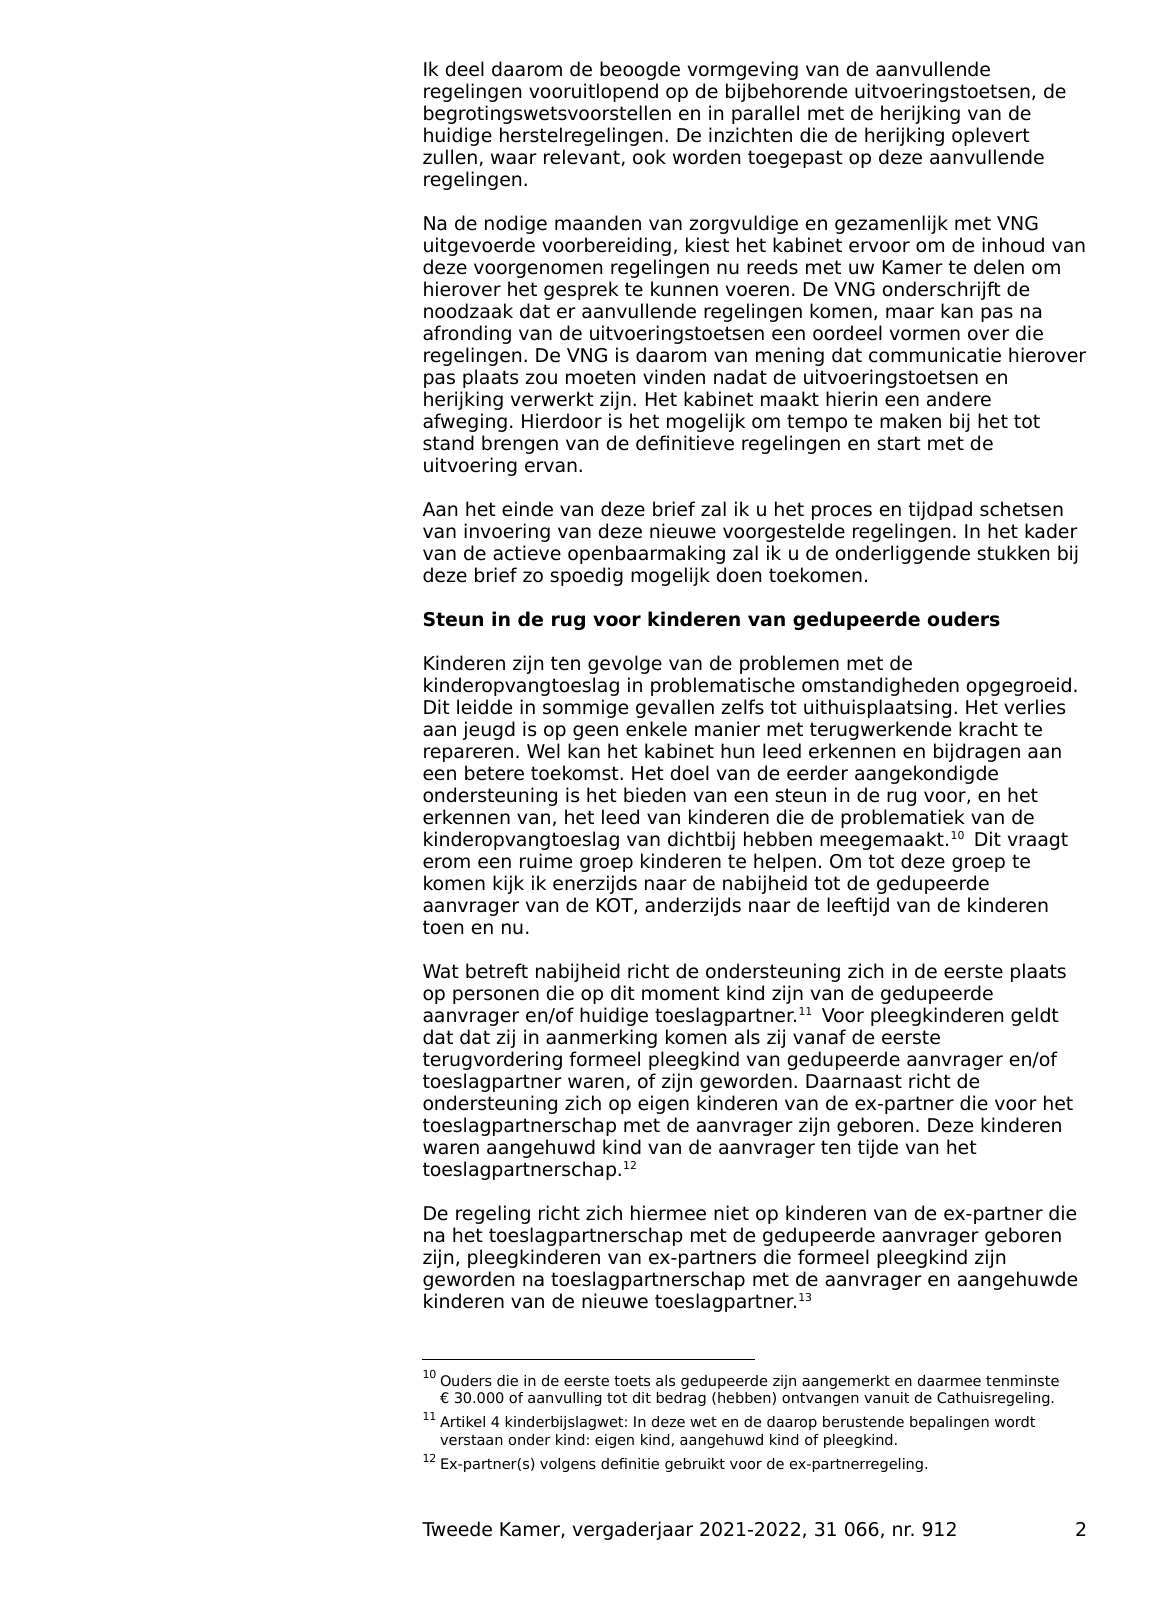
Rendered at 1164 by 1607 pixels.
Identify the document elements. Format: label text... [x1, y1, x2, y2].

text Ouders die in de eerste toets als gedupeerde zijn aangemerkt en daarmee tenminste € 30.000 of aanvulling tot dit bedrag (hebben) ontvangen vanuit de Cathuisregeling. [422, 1368, 1087, 1407]
text Na de nodige maanden van zorgvuldige en gezamenlijk met VNG uitgevoerde voorbereiding, kiest het kabinet ervoor om de inhoud van deze voorgenomen regelingen nu reeds met uw Kamer te delen om hierover het gesprek te kunnen voeren. De VNG onderschrijft de noodzaak dat er aanvullende regelingen komen, maar kan pas na afronding van de uitvoeringstoetsen een oordeel vormen over die regelingen. De VNG is daarom van mening dat communicatie hierover pas plaats zou moeten vinden nadat de uitvoeringstoetsen en herijking verwerkt zijn. Het kabinet maakt hierin een andere afweging. Hierdoor is het mogelijk om tempo te maken bij het tot stand brengen van de definitieve regelingen en start met de uitvoering ervan. [422, 213, 1087, 477]
text Artikel 4 kinderbijslagwet: In deze wet en de daarop berustende bepalingen wordt verstaan onder kind: eigen kind, aangehuwd kind of pleegkind. [422, 1410, 1087, 1449]
text Ex-partner(s) volgens definitie gebruikt voor de ex-partnerregeling. [422, 1452, 1087, 1474]
text Aan het einde van deze brief zal ik u het proces en tijdpad schetsen van invoering van deze nieuwe voorgestelde regelingen. In het kader van de actieve openbaarmaking zal ik u de onderliggende stukken bij deze brief zo spoedig mogelijk doen toekomen. [422, 499, 1087, 587]
subtitle Steun in de rug voor kinderen van gedupeerde ouders [422, 609, 1087, 631]
text Wat betreft nabijheid richt de ondersteuning zich in de eerste plaats op personen die op dit moment kind zijn van de gedupeerde aanvrager en/of huidige toeslagpartner. Voor pleegkinderen geldt dat dat zij in aanmerking komen als zij vanaf de eerste terugvordering formeel pleegkind van gedupeerde aanvrager en/of toeslagpartner waren, of zijn geworden. Daarnaast richt de ondersteuning zich op eigen kinderen van de ex-partner die voor het toeslagpartnerschap met de aanvrager zijn geboren. Deze kinderen waren aangehuwd kind van de aanvrager ten tijde van het toeslagpartnerschap. [422, 961, 1087, 1181]
text Ik deel daarom de beoogde vormgeving van de aanvullende regelingen vooruitlopend op de bijbehorende uitvoeringstoetsen, de begrotingswetsvoorstellen en in parallel met de herijking van de huidige herstelregelingen. De inzichten die de herijking oplevert zullen, waar relevant, ook worden toegepast op deze aanvullende regelingen. [422, 59, 1087, 191]
text De regeling richt zich hiermee niet op kinderen van de ex-partner die na het toeslagpartnerschap met de gedupeerde aanvrager geboren zijn, pleegkinderen van ex-partners die formeel pleegkind zijn geworden na toeslagpartnerschap met de aanvrager en aangehuwde kinderen van de nieuwe toeslagpartner. [422, 1203, 1087, 1313]
text Kinderen zijn ten gevolge van de problemen met de kinderopvangtoeslag in problematische omstandigheden opgegroeid. Dit leidde in sommige gevallen zelfs tot uithuisplaatsing. Het verlies aan jeugd is op geen enkele manier met terugwerkende kracht te repareren. Wel kan het kabinet hun leed erkennen en bijdragen aan een betere toekomst. Het doel van de eerder aangekondigde ondersteuning is het bieden van een steun in de rug voor, en het erkennen van, het leed van kinderen die de problematiek van de kinderopvangtoeslag van dichtbij hebben meegemaakt. Dit vraagt erom een ruime groep kinderen te helpen. Om tot deze groep te komen kijk ik enerzijds naar de nabijheid tot de gedupeerde aanvrager van de KOT, anderzijds naar de leeftijd van de kinderen toen en nu. [422, 653, 1087, 939]
